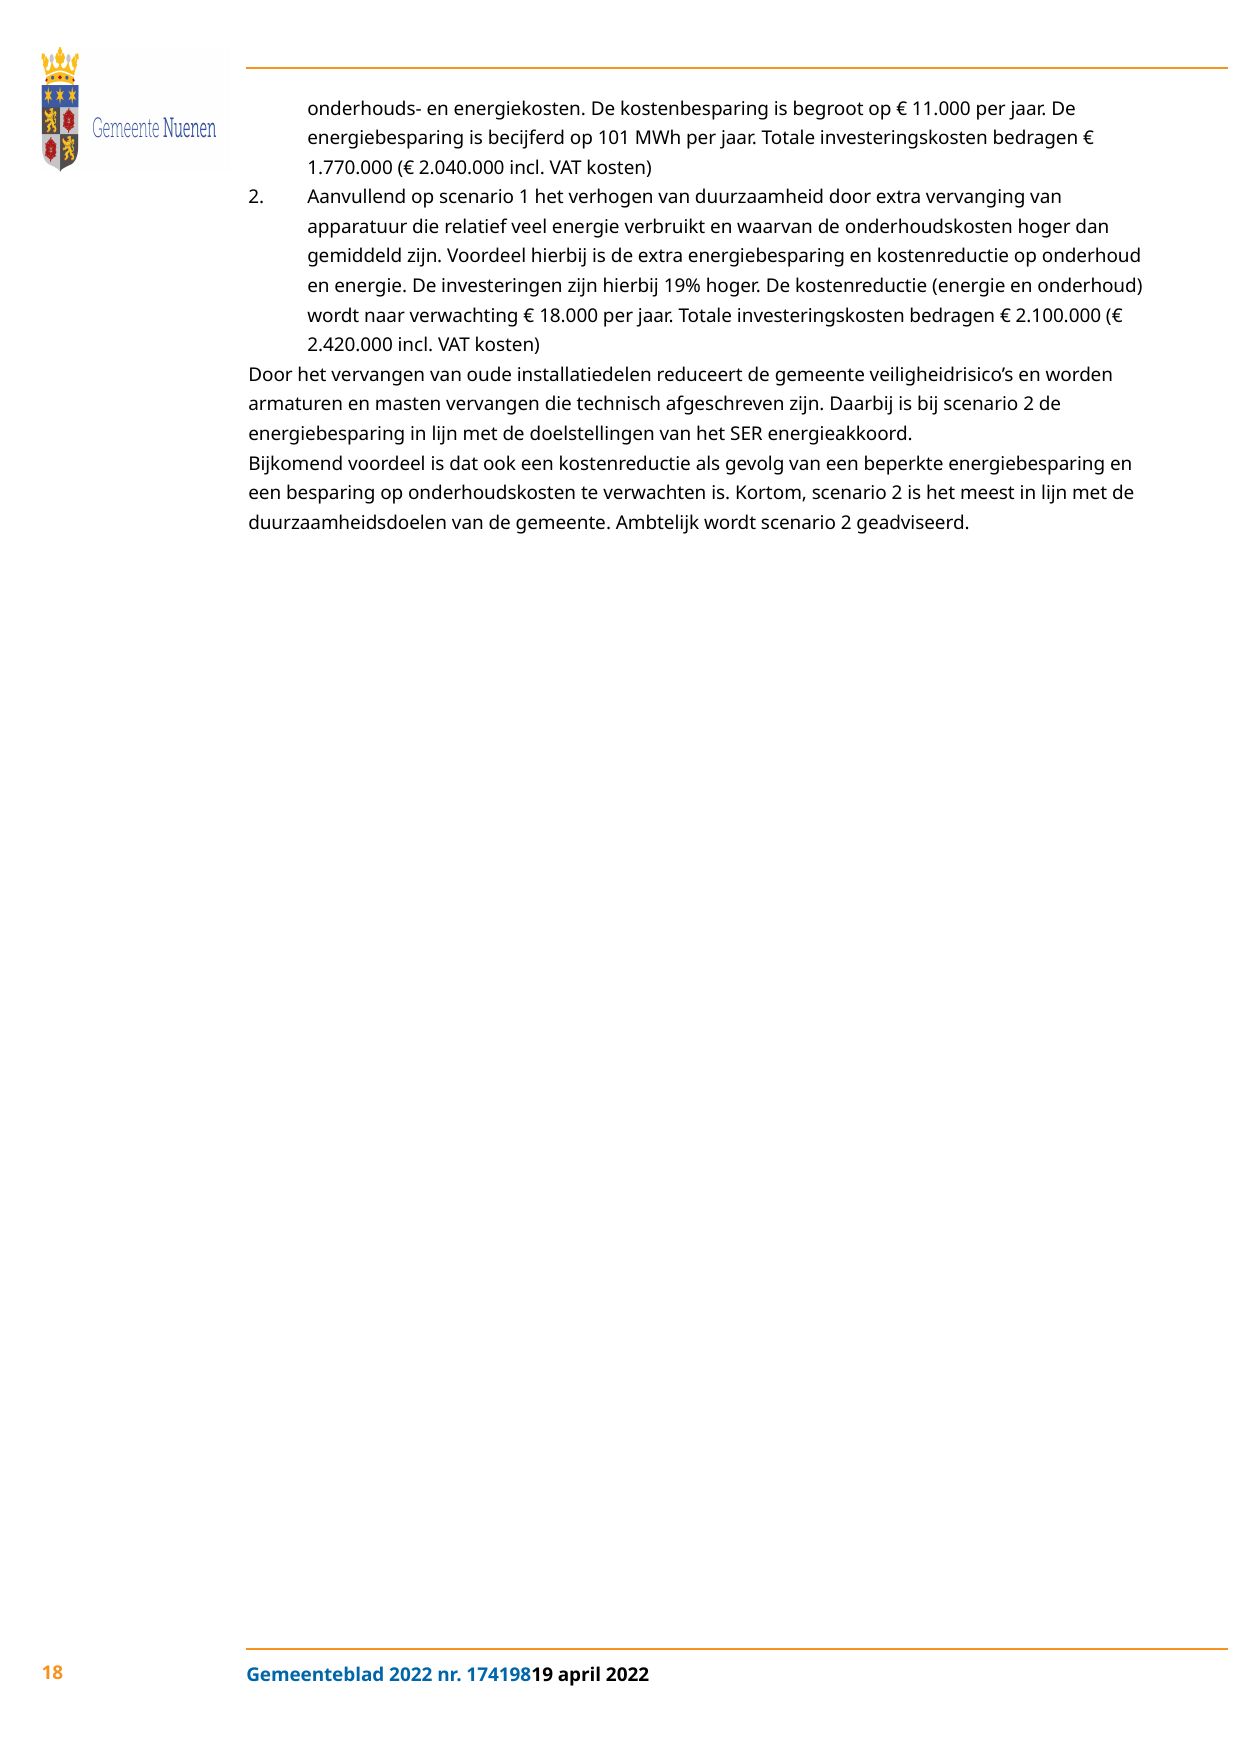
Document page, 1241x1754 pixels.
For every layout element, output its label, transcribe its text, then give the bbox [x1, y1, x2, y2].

list Aanvullend op scenario 1 het verhogen van duurzaamheid door extra vervanging van apparatuur die relatief veel energie verbruikt en waarvan de onderhoudskosten hoger dan gemiddeld zijn. Voordeel hierbij is de extra energiebesparing en kostenreductie op onderhoud en energie. De investeringen zijn hierbij 19% hoger. De kostenreductie (energie en onderhoud) wordt naar verwachting € 18.000 per jaar. Totale investeringskosten bedragen € 2.100.000 (€ 2.420.000 incl. VAT kosten) [248, 183, 1152, 357]
text Bijkomend voordeel is dat ook een kostenreductie als gevolg van een beperkte energiebesparing en een besparing op onderhoudskosten te verwachten is. Kortom, scenario 2 is het meest in lijn met de duurzaamheidsdoelen van de gemeente. Ambtelijk wordt scenario 2 geadviseerd. [248, 450, 1152, 535]
list onderhouds- en energiekosten. De kostenbesparing is begroot op € 11.000 per jaar. De energiebesparing is becijferd op 101 MWh per jaar. Totale investeringskosten bedragen € 1.770.000 (€ 2.040.000 incl. VAT kosten) [248, 95, 1152, 180]
text Door het vervangen van oude installatiedelen reduceert de gemeente veiligheidrisico’s en worden armaturen en masten vervangen die technisch afgeschreven zijn. Daarbij is bij scenario 2 de energiebesparing in lijn met de doelstellingen van het SER energieakkoord. [248, 361, 1152, 446]
picture [41, 47, 231, 172]
